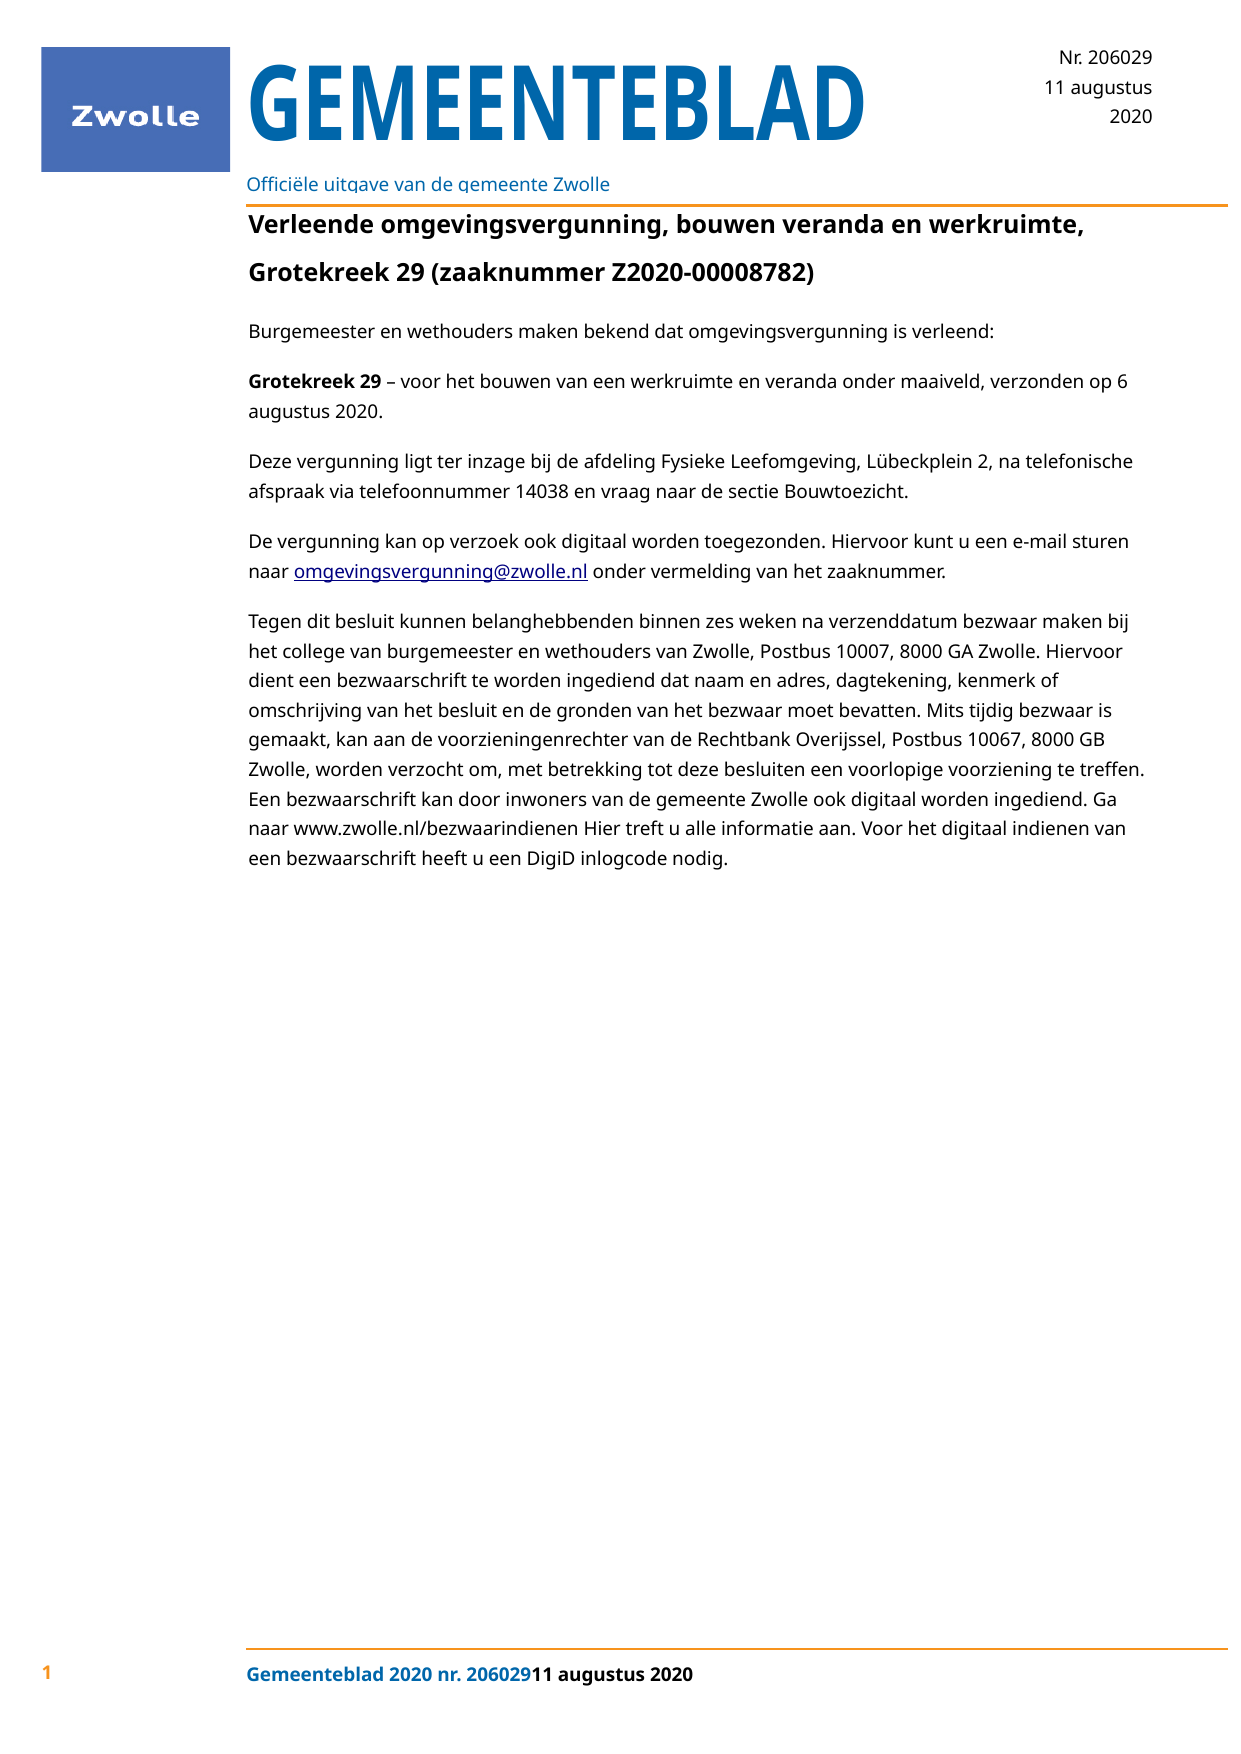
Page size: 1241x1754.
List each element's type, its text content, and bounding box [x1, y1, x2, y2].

text Grotekreek 29 – voor het bouwen van een werkruimte en veranda onder maaiveld, verzonden op 6 augustus 2020. [248, 368, 1152, 424]
text Burgemeester en wethouders maken bekend dat omgevingsvergunning is verleend: [248, 318, 1152, 344]
text Verleende omgevingsvergunning, bouwen veranda en werkruimte, Grotekreek 29 (zaaknummer Z2020-00008782) [248, 207, 1152, 288]
text De vergunning kan op verzoek ook digitaal worden toegezonden. Hiervoor kunt u een e-mail sturen naar omgevingsvergunning@zwolle.nl onder vermelding van het zaaknummer. [248, 528, 1152, 584]
text Deze vergunning ligt ter inzage bij de afdeling Fysieke Leefomgeving, Lübeckplein 2, na telefonische afspraak via telefoonnummer 14038 en vraag naar de sectie Bouwtoezicht. [248, 448, 1152, 504]
text Tegen dit besluit kunnen belanghebbenden binnen zes weken na verzenddatum bezwaar maken bij het college van burgemeester en wethouders van Zwolle, Postbus 10007, 8000 GA Zwolle. Hiervoor dient een bezwaarschrift te worden ingediend dat naam en adres, dagtekening, kenmerk of omschrijving van het besluit en de gronden van het bezwaar moet bevatten. Mits tijdig bezwaar is gemaakt, kan aan de voorzieningenrechter van de Rechtbank Overijssel, Postbus 10067, 8000 GB Zwolle, worden verzocht om, met betrekking tot deze besluiten een voorlopige voorziening te treffen. Een bezwaarschrift kan door inwoners van de gemeente Zwolle ook digitaal worden ingediend. Ga naar www.zwolle.nl/bezwaarindienen Hier treft u alle informatie aan. Voor het digitaal indienen van een bezwaarschrift heeft u een DigiD inlogcode nodig. [248, 608, 1152, 871]
picture [41, 47, 231, 172]
